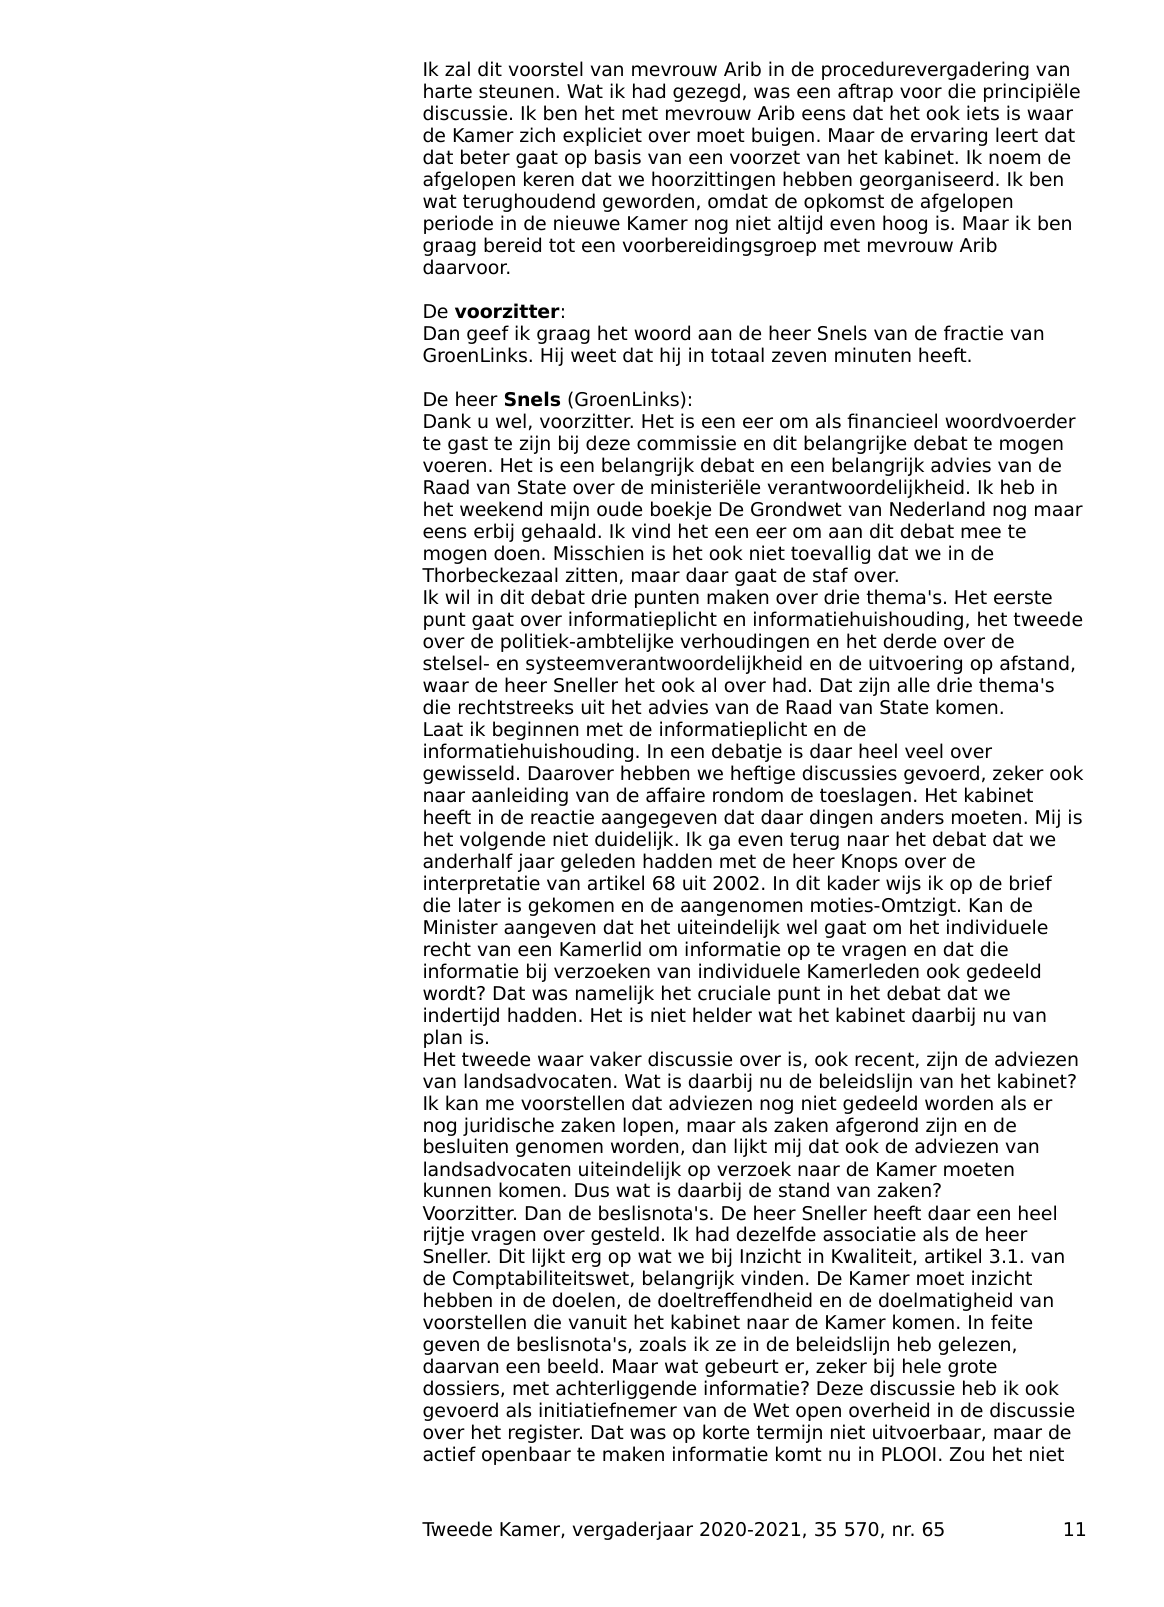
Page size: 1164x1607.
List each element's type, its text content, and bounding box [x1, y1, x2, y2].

text Het tweede waar vaker discussie over is, ook recent, zijn de adviezen van landsadvocaten. Wat is daarbij nu de beleidslijn van het kabinet? Ik kan me voorstellen dat adviezen nog niet gedeeld worden als er nog juridische zaken lopen, maar als zaken afgerond zijn en de besluiten genomen worden, dan lijkt mij dat ook de adviezen van landsadvocaten uiteindelijk op verzoek naar de Kamer moeten kunnen komen. Dus wat is daarbij de stand van zaken? [422, 1048, 1087, 1202]
text Dan geef ik graag het woord aan de heer Snels van de fractie van GroenLinks. Hij weet dat hij in totaal zeven minuten heeft. [422, 323, 1087, 367]
text Ik wil in dit debat drie punten maken over drie thema's. Het eerste punt gaat over informatieplicht en informatiehuishouding, het tweede over de politiek-ambtelijke verhoudingen en het derde over de stelsel- en systeemverantwoordelijkheid en de uitvoering op afstand, waar de heer Sneller het ook al over had. Dat zijn alle drie thema's die rechtstreeks uit het advies van de Raad van State komen. [422, 587, 1087, 719]
text De heer Snels (GroenLinks): [422, 389, 1087, 411]
text Dank u wel, voorzitter. Het is een eer om als financieel woordvoerder te gast te zijn bij deze commissie en dit belangrijke debat te mogen voeren. Het is een belangrijk debat en een belangrijk advies van de Raad van State over de ministeriële verantwoordelijkheid. Ik heb in het weekend mijn oude boekje De Grondwet van Nederland nog maar eens erbij gehaald. Ik vind het een eer om aan dit debat mee te mogen doen. Misschien is het ook niet toevallig dat we in de Thorbeckezaal zitten, maar daar gaat de staf over. [422, 411, 1087, 587]
text Voorzitter. Dan de beslisnota's. De heer Sneller heeft daar een heel rijtje vragen over gesteld. Ik had dezelfde associatie als de heer Sneller. Dit lijkt erg op wat we bij Inzicht in Kwaliteit, artikel 3.1. van de Comptabiliteitswet, belangrijk vinden. De Kamer moet inzicht hebben in de doelen, de doeltreffendheid en de doelmatigheid van voorstellen die vanuit het kabinet naar de Kamer komen. In feite geven de beslisnota's, zoals ik ze in de beleidslijn heb gelezen, daarvan een beeld. Maar wat gebeurt er, zeker bij hele grote dossiers, met achterliggende informatie? Deze discussie heb ik ook gevoerd als initiatiefnemer van de Wet open overheid in de discussie over het register. Dat was op korte termijn niet uitvoerbaar, maar de actief openbaar te maken informatie komt nu in PLOOI. Zou het niet [422, 1202, 1087, 1466]
text De voorzitter: [422, 301, 1087, 323]
text Laat ik beginnen met de informatieplicht en de informatiehuishouding. In een debatje is daar heel veel over gewisseld. Daarover hebben we heftige discussies gevoerd, zeker ook naar aanleiding van de affaire rondom de toeslagen. Het kabinet heeft in de reactie aangegeven dat daar dingen anders moeten. Mij is het volgende niet duidelijk. Ik ga even terug naar het debat dat we anderhalf jaar geleden hadden met de heer Knops over de interpretatie van artikel 68 uit 2002. In dit kader wijs ik op de brief die later is gekomen en de aangenomen moties-Omtzigt. Kan de Minister aangeven dat het uiteindelijk wel gaat om het individuele recht van een Kamerlid om informatie op te vragen en dat die informatie bij verzoeken van individuele Kamerleden ook gedeeld wordt? Dat was namelijk het cruciale punt in het debat dat we indertijd hadden. Het is niet helder wat het kabinet daarbij nu van plan is. [422, 719, 1087, 1048]
text Ik zal dit voorstel van mevrouw Arib in de procedurevergadering van harte steunen. Wat ik had gezegd, was een aftrap voor die principiële discussie. Ik ben het met mevrouw Arib eens dat het ook iets is waar de Kamer zich expliciet over moet buigen. Maar de ervaring leert dat dat beter gaat op basis van een voorzet van het kabinet. Ik noem de afgelopen keren dat we hoorzittingen hebben georganiseerd. Ik ben wat terughoudend geworden, omdat de opkomst de afgelopen periode in de nieuwe Kamer nog niet altijd even hoog is. Maar ik ben graag bereid tot een voorbereidingsgroep met mevrouw Arib daarvoor. [422, 59, 1087, 279]
